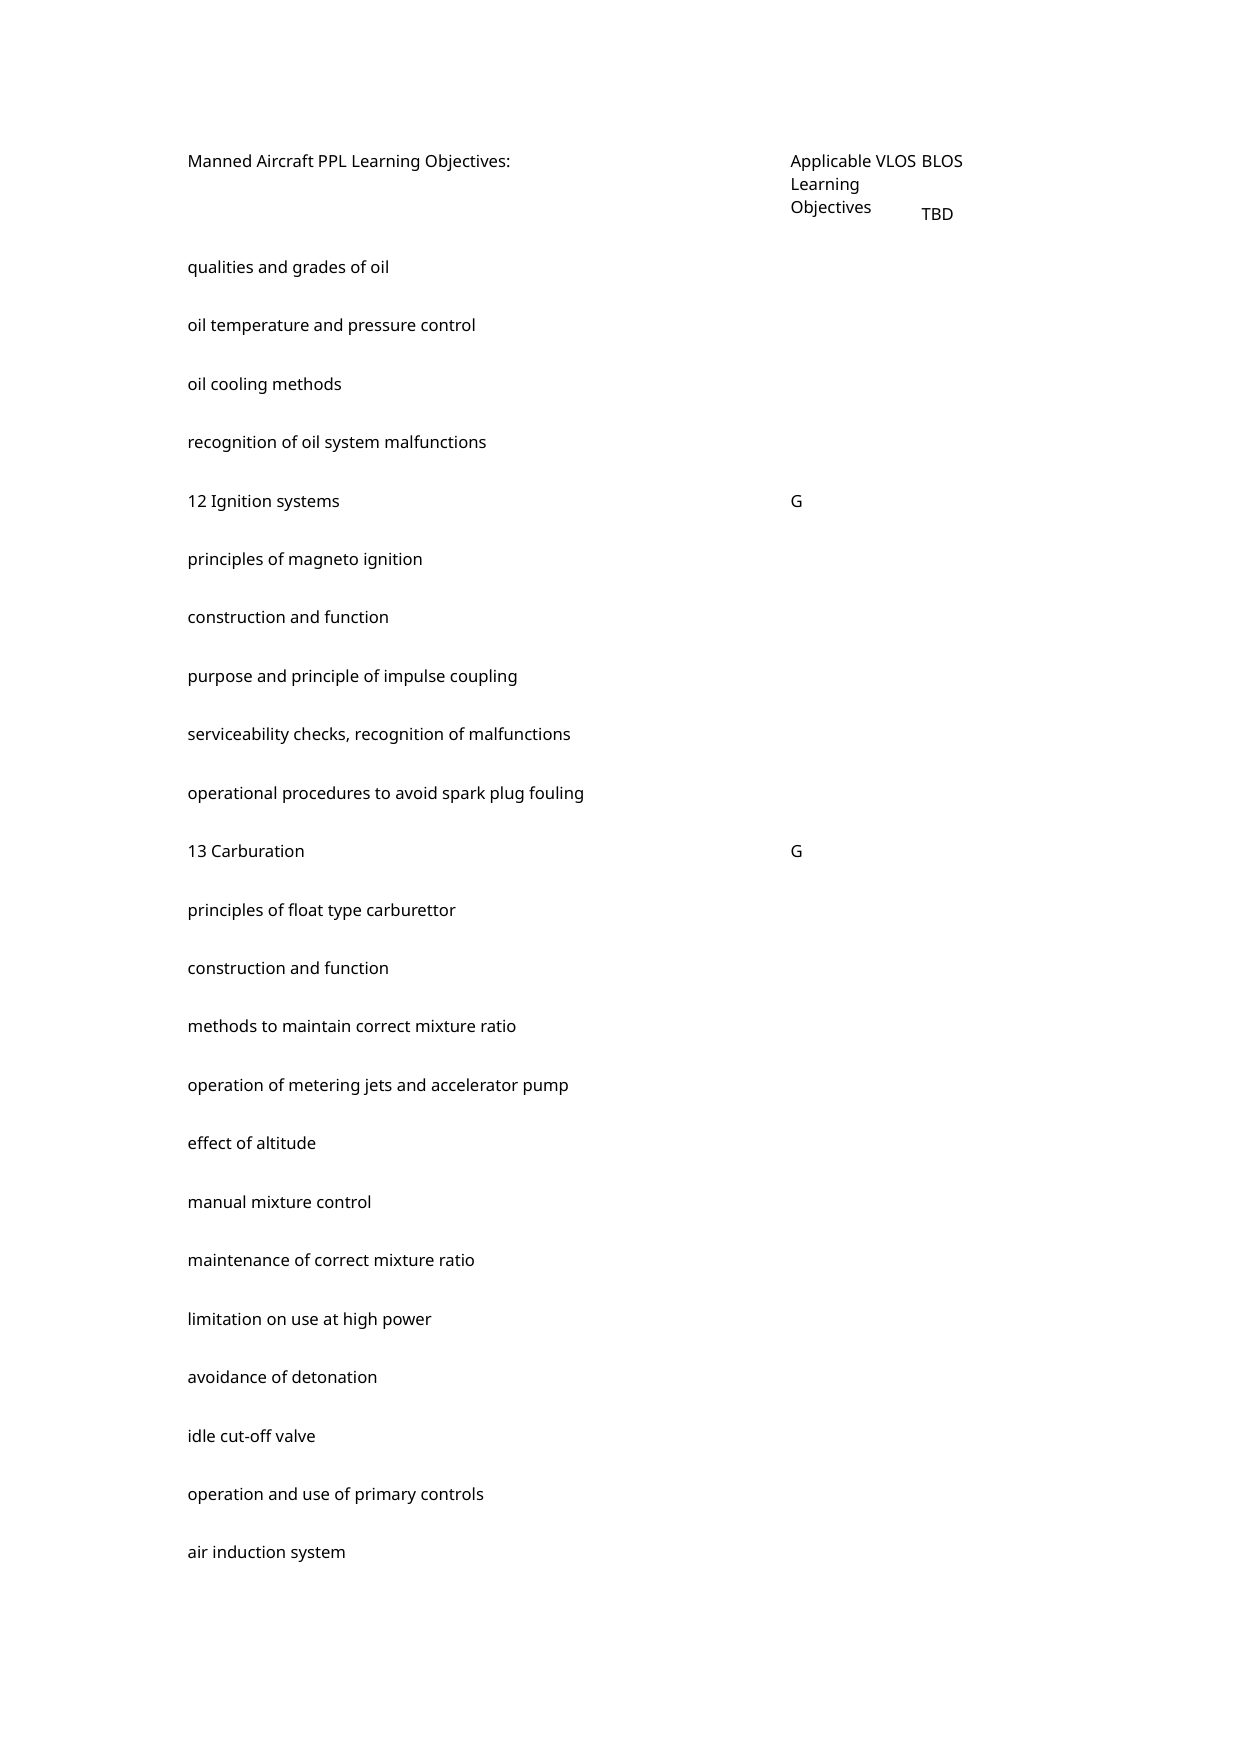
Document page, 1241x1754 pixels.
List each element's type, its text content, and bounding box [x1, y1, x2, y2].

table_cell [921, 665, 1053, 723]
table_cell effect of altitude [188, 1132, 790, 1190]
table_cell [921, 1366, 1053, 1424]
table_cell air induction system [188, 1541, 790, 1599]
table_cell operation and use of primary controls [188, 1483, 790, 1541]
table_cell avoidance of detonation [188, 1366, 790, 1424]
table_cell [790, 1249, 921, 1307]
table_cell [921, 1132, 1053, 1190]
table_cell maintenance of correct mixture ratio [188, 1249, 790, 1307]
table_cell [790, 606, 921, 664]
table_header Applicable VLOS Learning Objectives [790, 150, 921, 255]
table_cell G [790, 840, 921, 898]
table_cell [790, 1190, 921, 1249]
table_cell [790, 1074, 921, 1132]
table_cell [790, 372, 921, 431]
table_cell [790, 1424, 921, 1483]
table_cell [790, 898, 921, 957]
table_header BLOS TBD [921, 150, 1053, 255]
table_cell [790, 548, 921, 606]
table_cell qualities and grades of oil [188, 255, 790, 314]
table_cell [921, 1307, 1053, 1366]
table_cell idle cut-off valve [188, 1424, 790, 1483]
table_cell construction and function [188, 957, 790, 1015]
table_cell principles of float type carburettor [188, 898, 790, 957]
table_cell [921, 723, 1053, 781]
table_cell oil cooling methods [188, 372, 790, 431]
table_cell oil temperature and pressure control [188, 314, 790, 372]
table_cell [921, 1541, 1053, 1599]
table_cell [790, 723, 921, 781]
table_header Manned Aircraft PPL Learning Objectives: [188, 150, 790, 255]
table_cell methods to maintain correct mixture ratio [188, 1015, 790, 1073]
table_cell [790, 1307, 921, 1366]
table_cell [921, 781, 1053, 840]
table_cell construction and function [188, 606, 790, 664]
table_cell [790, 665, 921, 723]
table_cell [921, 1424, 1053, 1483]
table_cell [921, 606, 1053, 664]
table_cell [921, 489, 1053, 548]
table_cell [790, 1366, 921, 1424]
table_cell [921, 1015, 1053, 1073]
table_cell recognition of oil system malfunctions [188, 431, 790, 489]
table_cell 12 Ignition systems [188, 489, 790, 548]
table_cell [921, 1190, 1053, 1249]
table_cell [921, 1249, 1053, 1307]
table_cell [790, 781, 921, 840]
table_cell operational procedures to avoid spark plug fouling [188, 781, 790, 840]
table_cell principles of magneto ignition [188, 548, 790, 606]
table_cell 13 Carburation [188, 840, 790, 898]
table_cell G [790, 489, 921, 548]
table_cell serviceability checks, recognition of malfunctions [188, 723, 790, 781]
table_cell [790, 314, 921, 372]
table_cell purpose and principle of impulse coupling [188, 665, 790, 723]
table_cell [921, 957, 1053, 1015]
table_cell [790, 431, 921, 489]
table_cell [790, 255, 921, 314]
table_cell [790, 1132, 921, 1190]
table_cell manual mixture control [188, 1190, 790, 1249]
table_cell [921, 548, 1053, 606]
table_cell [790, 957, 921, 1015]
table_cell [921, 255, 1053, 314]
table_cell limitation on use at high power [188, 1307, 790, 1366]
table_cell operation of metering jets and accelerator pump [188, 1074, 790, 1132]
table_cell [921, 1074, 1053, 1132]
table_cell [921, 1483, 1053, 1541]
table_cell [921, 840, 1053, 898]
table_cell [790, 1015, 921, 1073]
table_cell [921, 372, 1053, 431]
table_cell [921, 431, 1053, 489]
table_cell [790, 1541, 921, 1599]
table_cell [790, 1483, 921, 1541]
table_cell [921, 314, 1053, 372]
table_cell [921, 898, 1053, 957]
